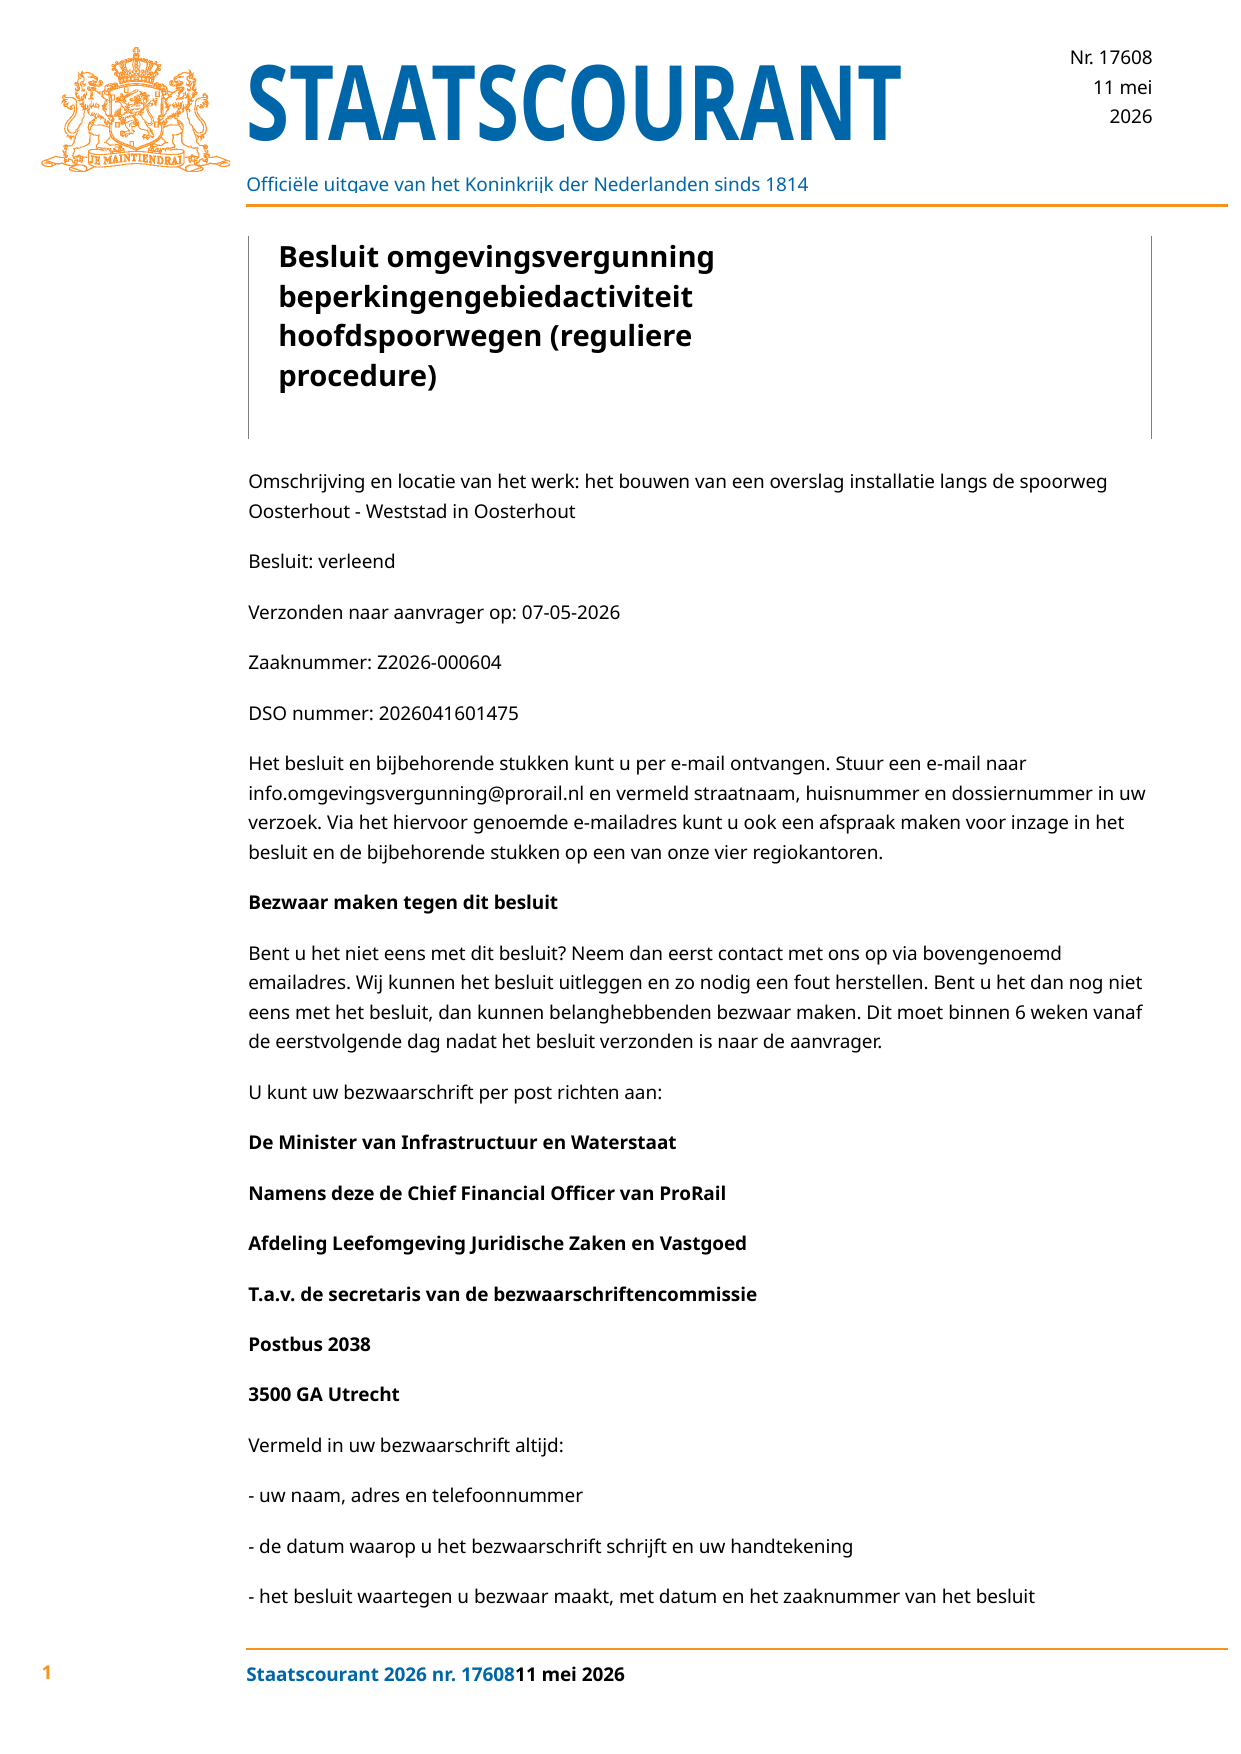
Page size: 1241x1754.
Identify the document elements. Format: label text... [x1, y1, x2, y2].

text Bezwaar maken tegen dit besluit [248, 889, 1152, 915]
text Zaaknummer: Z2026-000604 [248, 649, 1152, 675]
text T.a.v. de secretaris van de bezwaarschriftencommissie [248, 1281, 1152, 1306]
text Afdeling Leefomgeving Juridische Zaken en Vastgoed [248, 1230, 1152, 1256]
text - uw naam, adres en telefoonnummer [248, 1482, 1152, 1508]
text Het besluit en bijbehorende stukken kunt u per e-mail ontvangen. Stuur een e-mail naar info.omgevingsvergunning@prorail.nl en vermeld straatnaam, huisnummer en dossiernummer in uw verzoek. Via het hiervoor genoemde e-mailadres kunt u ook een afspraak maken voor inzage in het besluit en de bijbehorende stukken op een van onze vier regiokantoren. [248, 750, 1152, 865]
text Besluit: verleend [248, 549, 1152, 574]
text - het besluit waartegen u bezwaar maakt, met datum en het zaaknummer van het besluit [248, 1583, 1152, 1609]
table_header [850, 414, 1151, 439]
text Verzonden naar aanvrager op: 07-05-2026 [248, 599, 1152, 625]
text Omschrijving en locatie van het werk: het bouwen van een overslag installatie langs de spoorweg Oosterhout - Weststad in Oosterhout [248, 469, 1152, 524]
text Namens deze de Chief Financial Officer van ProRail [248, 1180, 1152, 1206]
table_header [850, 236, 912, 413]
text Vermeld in uw bezwaarschrift altijd: [248, 1432, 1152, 1458]
picture [912, 236, 1090, 414]
text Postbus 2038 [248, 1331, 1152, 1357]
table_header [1090, 236, 1151, 413]
text U kunt uw bezwaarschrift per post richten aan: [248, 1079, 1152, 1105]
text Bent u het niet eens met dit besluit? Neem dan eerst contact met ons op via bovengenoemd emailadres. Wij kunnen het besluit uitleggen en zo nodig een fout herstellen. Bent u het dan nog niet eens met het besluit, dan kunnen belanghebbenden bezwaar maken. Dit moet binnen 6 weken vanaf de eerstvolgende dag nadat het besluit verzonden is naar de aanvrager. [248, 940, 1152, 1054]
text DSO nummer: 2026041601475 [248, 700, 1152, 726]
text - de datum waarop u het bezwaarschrift schrijft en uw handtekening [248, 1533, 1152, 1558]
text 3500 GA Utrecht [248, 1382, 1152, 1407]
text De Minister van Infrastructuur en Waterstaat [248, 1129, 1152, 1155]
table_header Besluit omgevingsvergunning beperkingengebiedactiviteit hoofdspoorwegen (reguliere procedure) [249, 236, 850, 439]
picture [41, 47, 231, 172]
